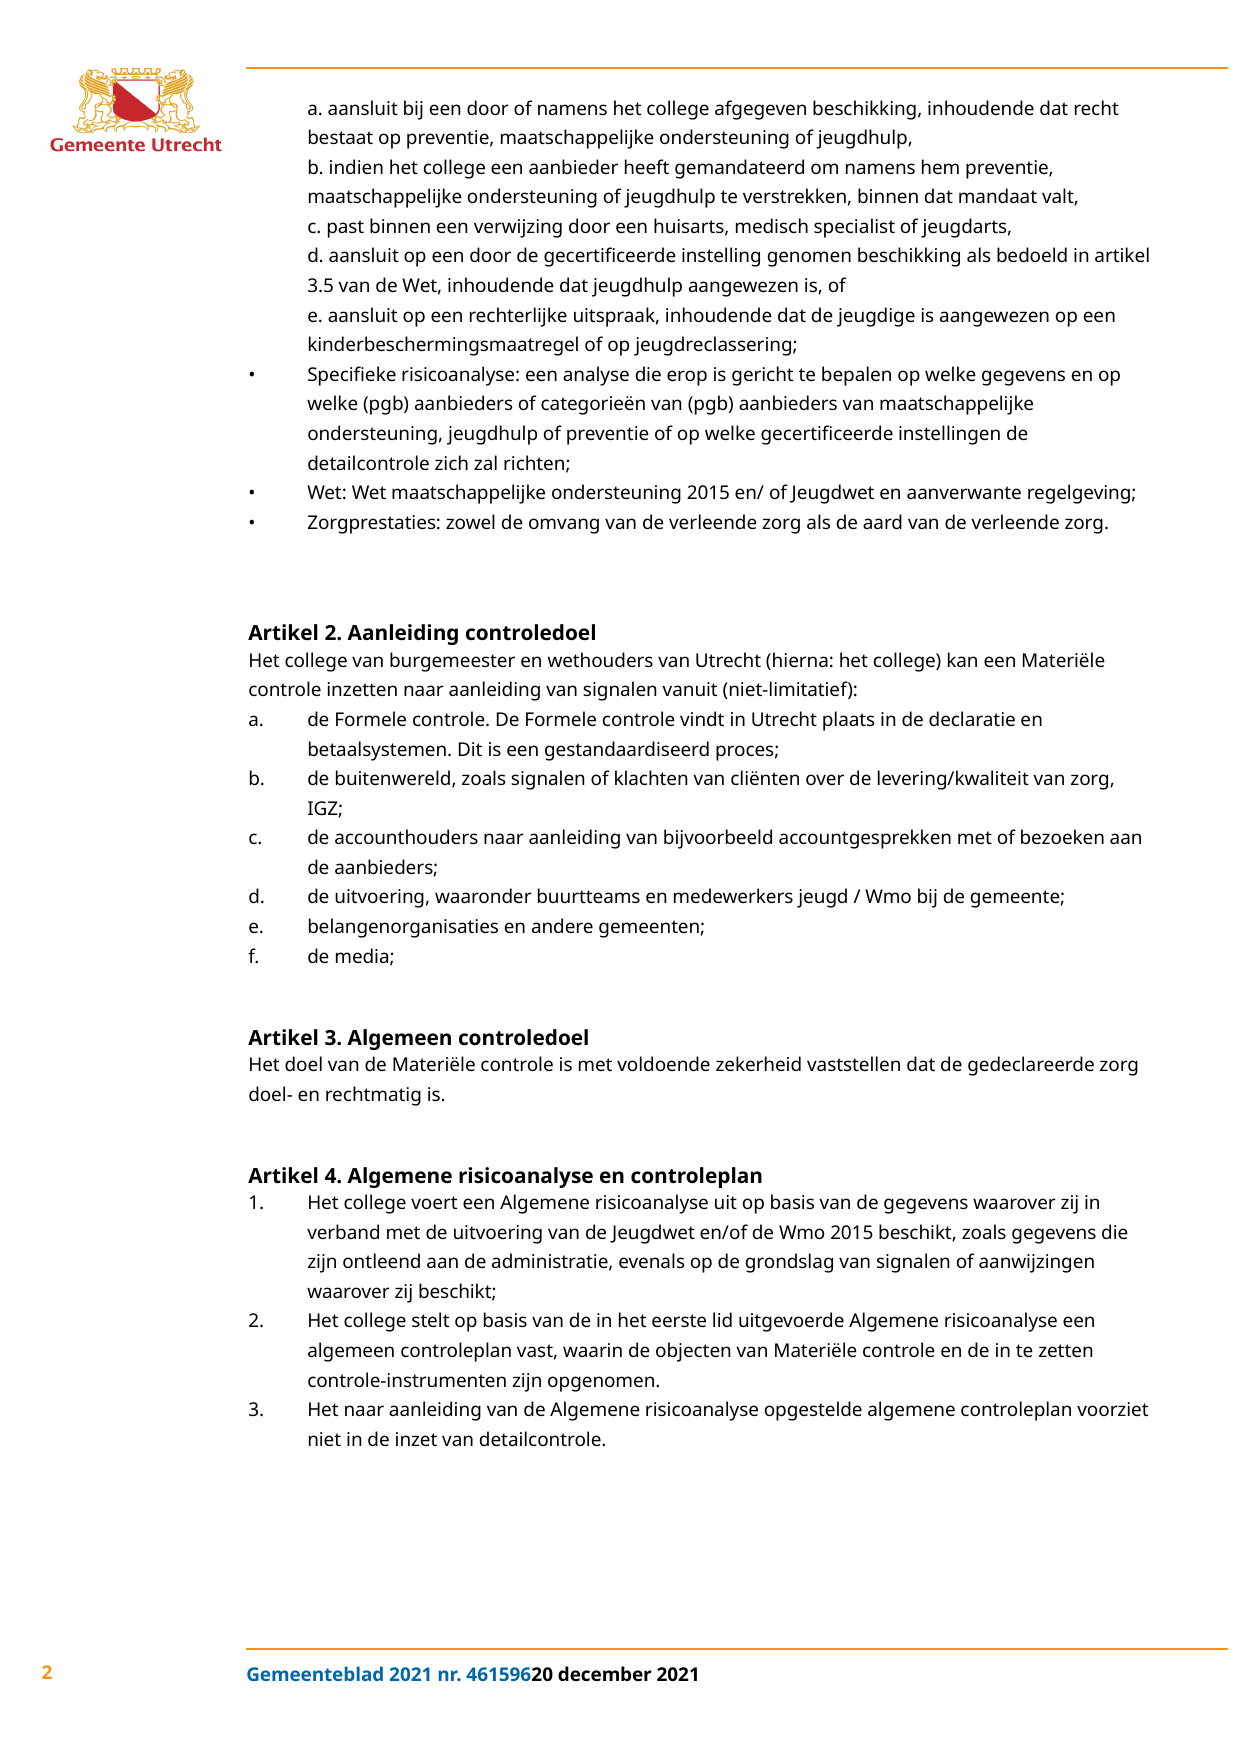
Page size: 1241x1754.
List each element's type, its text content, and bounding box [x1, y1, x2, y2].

list a. aansluit bij een door of namens het college afgegeven beschikking, inhoudende dat recht bestaat op preventie, maatschappelijke ondersteuning of jeugdhulp, [248, 95, 1152, 150]
list de buitenwereld, zoals signalen of klachten van cliënten over de levering/kwaliteit van zorg, IGZ; [248, 765, 1152, 821]
text Artikel 2. Aanleiding controledoel [248, 618, 1152, 647]
list e. aansluit op een rechterlijke uitspraak, inhoudende dat de jeugdige is aangewezen op een kinderbeschermingsmaatregel of op jeugdreclassering; [248, 302, 1152, 357]
list de accounthouders naar aanleiding van bijvoorbeeld accountgesprekken met of bezoeken aan de aanbieders; [248, 824, 1152, 880]
list Specifieke risicoanalyse: een analyse die erop is gericht te bepalen op welke gegevens en op welke (pgb) aanbieders of categorieën van (pgb) aanbieders van maatschappelijke ondersteuning, jeugdhulp of preventie of op welke gecertificeerde instellingen de detailcontrole zich zal richten; [248, 361, 1152, 476]
list d. aansluit op een door de gecertificeerde instelling genomen beschikking als bedoeld in artikel 3.5 van de Wet, inhoudende dat jeugdhulp aangewezen is, of [248, 243, 1152, 298]
list Het college stelt op basis van de in het eerste lid uitgevoerde Algemene risicoanalyse een algemeen controleplan vast, waarin de objecten van Materiële controle en de in te zetten controle-instrumenten zijn opgenomen. [248, 1308, 1152, 1392]
list Het naar aanleiding van de Algemene risicoanalyse opgestelde algemene controleplan voorziet niet in de inzet van detailcontrole. [248, 1396, 1152, 1452]
picture [41, 47, 231, 172]
list c. past binnen een verwijzing door een huisarts, medisch specialist of jeugdarts, [248, 213, 1152, 239]
list de uitvoering, waaronder buurtteams en medewerkers jeugd / Wmo bij de gemeente; [248, 884, 1152, 909]
text Artikel 3. Algemeen controledoel [248, 1023, 1152, 1051]
list belangenorganisaties en andere gemeenten; [248, 913, 1152, 939]
text Het doel van de Materiële controle is met voldoende zekerheid vaststellen dat de gedeclareerde zorg doel- en rechtmatig is. [248, 1051, 1152, 1107]
list b. indien het college een aanbieder heeft gemandateerd om namens hem preventie, maatschappelijke ondersteuning of jeugdhulp te verstrekken, binnen dat mandaat valt, [248, 154, 1152, 209]
list Wet: Wet maatschappelijke ondersteuning 2015 en/ of Jeugdwet en aanverwante regelgeving; [248, 479, 1152, 505]
list Het college voert een Algemene risicoanalyse uit op basis van de gegevens waarover zij in verband met de uitvoering van de Jeugdwet en/of de Wmo 2015 beschikt, zoals gegevens die zijn ontleend aan de administratie, evenals op de grondslag van signalen of aanwijzingen waarover zij beschikt; [248, 1189, 1152, 1304]
list de Formele controle. De Formele controle vindt in Utrecht plaats in de declaratie en betaalsystemen. Dit is een gestandaardiseerd proces; [248, 706, 1152, 761]
list Zorgprestaties: zowel de omvang van de verleende zorg als de aard van de verleende zorg. [248, 509, 1152, 535]
text Artikel 4. Algemene risicoanalyse en controleplan [248, 1161, 1152, 1189]
list de media; [248, 943, 1152, 968]
text Het college van burgemeester en wethouders van Utrecht (hierna: het college) kan een Materiële controle inzetten naar aanleiding van signalen vanuit (niet-limitatief): [248, 647, 1152, 702]
